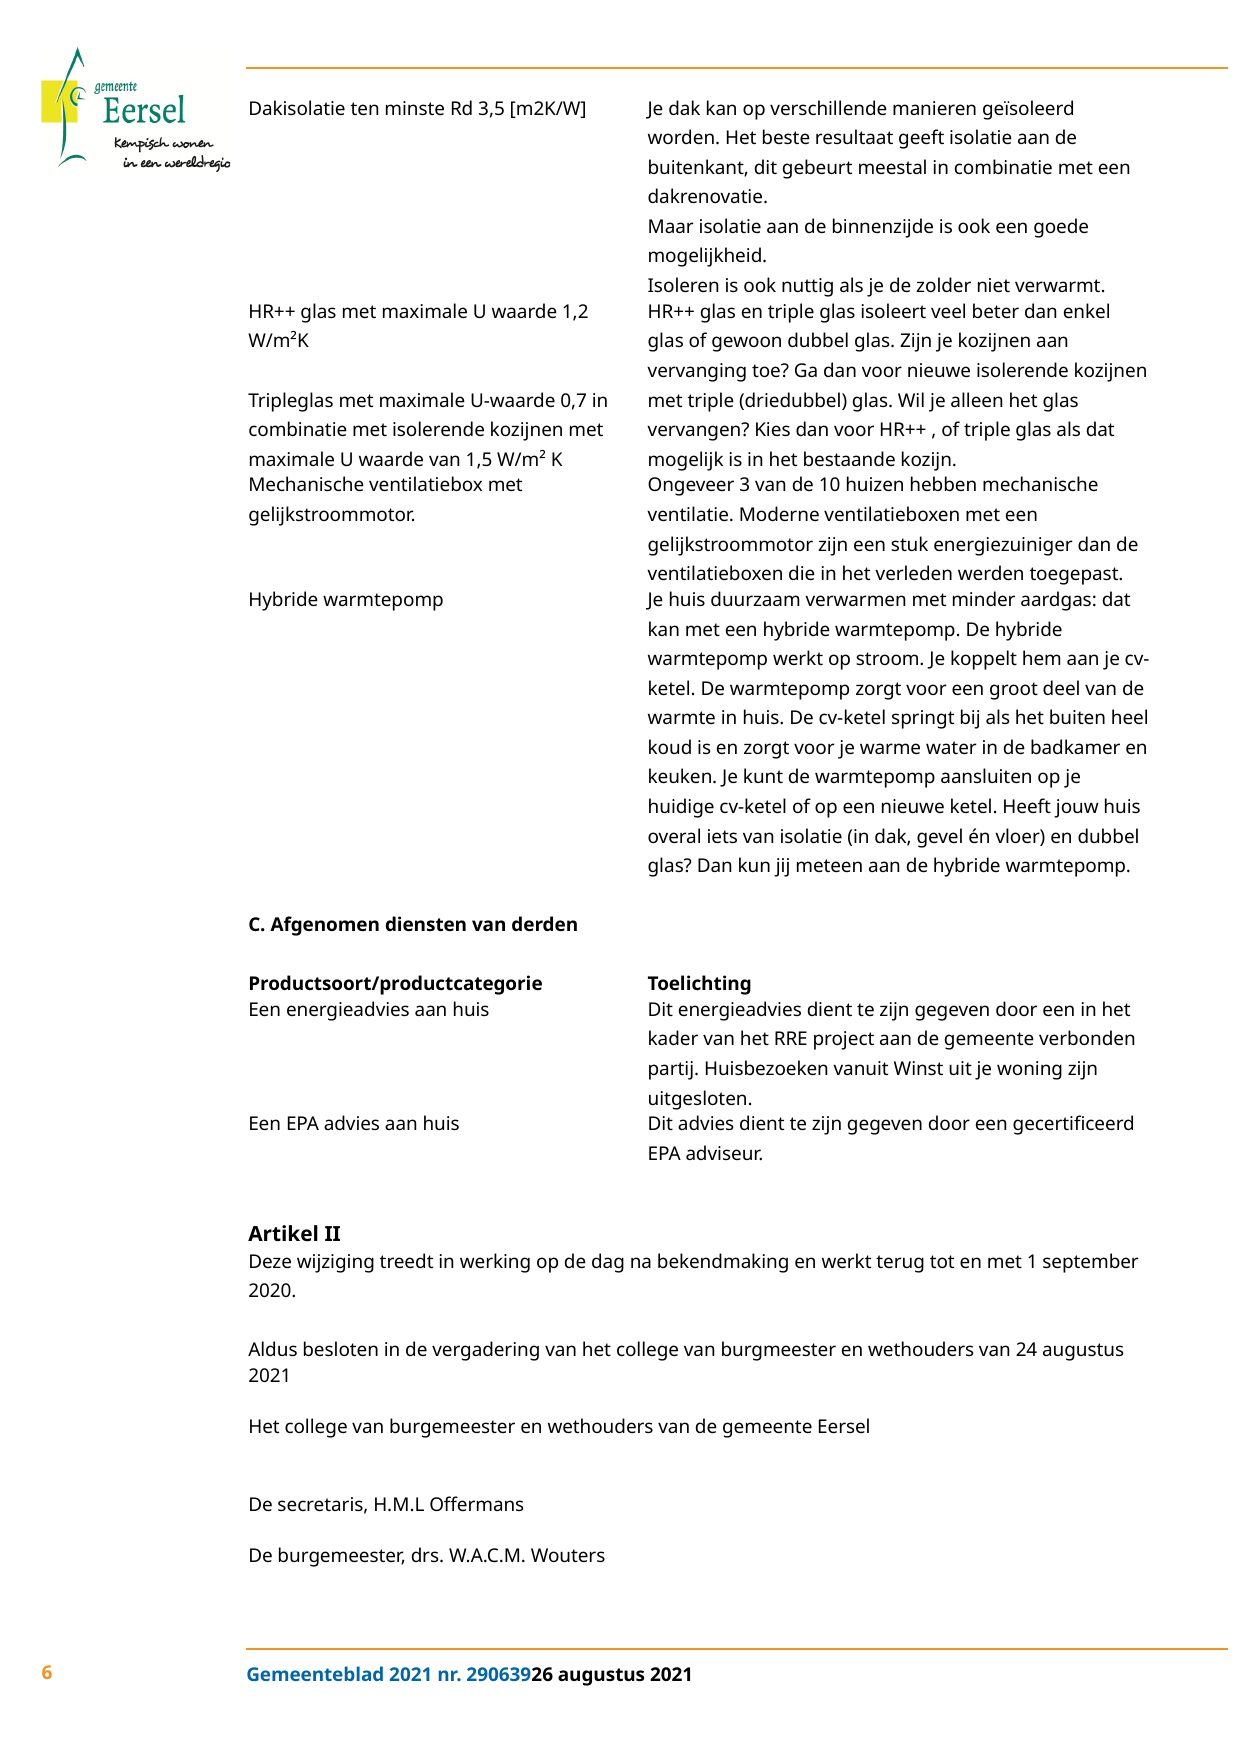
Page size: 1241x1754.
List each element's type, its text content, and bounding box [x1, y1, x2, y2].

text C. Afgenomen diensten van derden [248, 911, 1152, 937]
text Aldus besloten in de vergadering van het college van burgmeester en wethouders van 24 augustus 2021 [248, 1337, 1152, 1388]
table_cell HR++ glas en triple glas isoleert veel beter dan enkel glas of gewoon dubbel glas. Zijn je kozijnen aan vervanging toe? Ga dan voor nieuwe isolerende kozijnen met triple (driedubbel) glas. Wil je alleen het glas vervangen? Kies dan voor HR++ , of triple glas als dat mogelijk is in het bestaande kozijn. [648, 298, 1152, 472]
text De secretaris, H.M.L Offermans [248, 1491, 1152, 1517]
table_cell Dakisolatie ten minste Rd 3,5 [m2K/W] [248, 95, 647, 298]
table_cell Een energieadvies aan huis [248, 996, 647, 1110]
table_cell Mechanische ventilatiebox met gelijkstroommotor. [248, 472, 647, 586]
table_cell Dit energieadvies dient te zijn gegeven door een in het kader van het RRE project aan de gemeente verbonden partij. Huisbezoeken vanuit Winst uit je woning zijn uitgesloten. [648, 996, 1152, 1110]
table_header Toelichting [648, 970, 1152, 996]
text Artikel II [248, 1219, 1152, 1248]
table_cell Een EPA advies aan huis [248, 1110, 647, 1166]
table_cell HR++ glas met maximale U waarde 1,2 W/m²K Tripleglas met maximale U-waarde 0,7 in combinatie met isolerende kozijnen met maximale U waarde van 1,5 W/m² K [248, 298, 647, 472]
text Het college van burgemeester en wethouders van de gemeente Eersel [248, 1414, 1152, 1439]
table_cell Je dak kan op verschillende manieren geïsoleerd worden. Het beste resultaat geeft isolatie aan de buitenkant, dit gebeurt meestal in combinatie met een dakrenovatie. Maar isolatie aan de binnenzijde is ook een goede mogelijkheid. Isoleren is ook nuttig als je de zolder niet verwarmt. [648, 95, 1152, 298]
table_header Productsoort/productcategorie [248, 970, 647, 996]
text Deze wijziging treedt in werking op de dag na bekendmaking en werkt terug tot en met 1 september 2020. [248, 1248, 1152, 1303]
text De burgemeester, drs. W.A.C.M. Wouters [248, 1542, 1152, 1568]
table_cell Dit advies dient te zijn gegeven door een gecertificeerd EPA adviseur. [648, 1110, 1152, 1166]
table_cell Ongeveer 3 van de 10 huizen hebben mechanische ventilatie. Moderne ventilatieboxen met een gelijkstroommotor zijn een stuk energiezuiniger dan de ventilatieboxen die in het verleden werden toegepast. [648, 472, 1152, 586]
table_cell Hybride warmtepomp [248, 586, 647, 878]
picture [41, 47, 231, 172]
table_cell Je huis duurzaam verwarmen met minder aardgas: dat kan met een hybride warmtepomp. De hybride warmtepomp werkt op stroom. Je koppelt hem aan je cv-ketel. De warmtepomp zorgt voor een groot deel van de warmte in huis. De cv-ketel springt bij als het buiten heel koud is en zorgt voor je warme water in de badkamer en keuken. Je kunt de warmtepomp aansluiten op je huidige cv-ketel of op een nieuwe ketel. Heeft jouw huis overal iets van isolatie (in dak, gevel én vloer) en dubbel glas? Dan kun jij meteen aan de hybride warmtepomp. [648, 586, 1152, 878]
